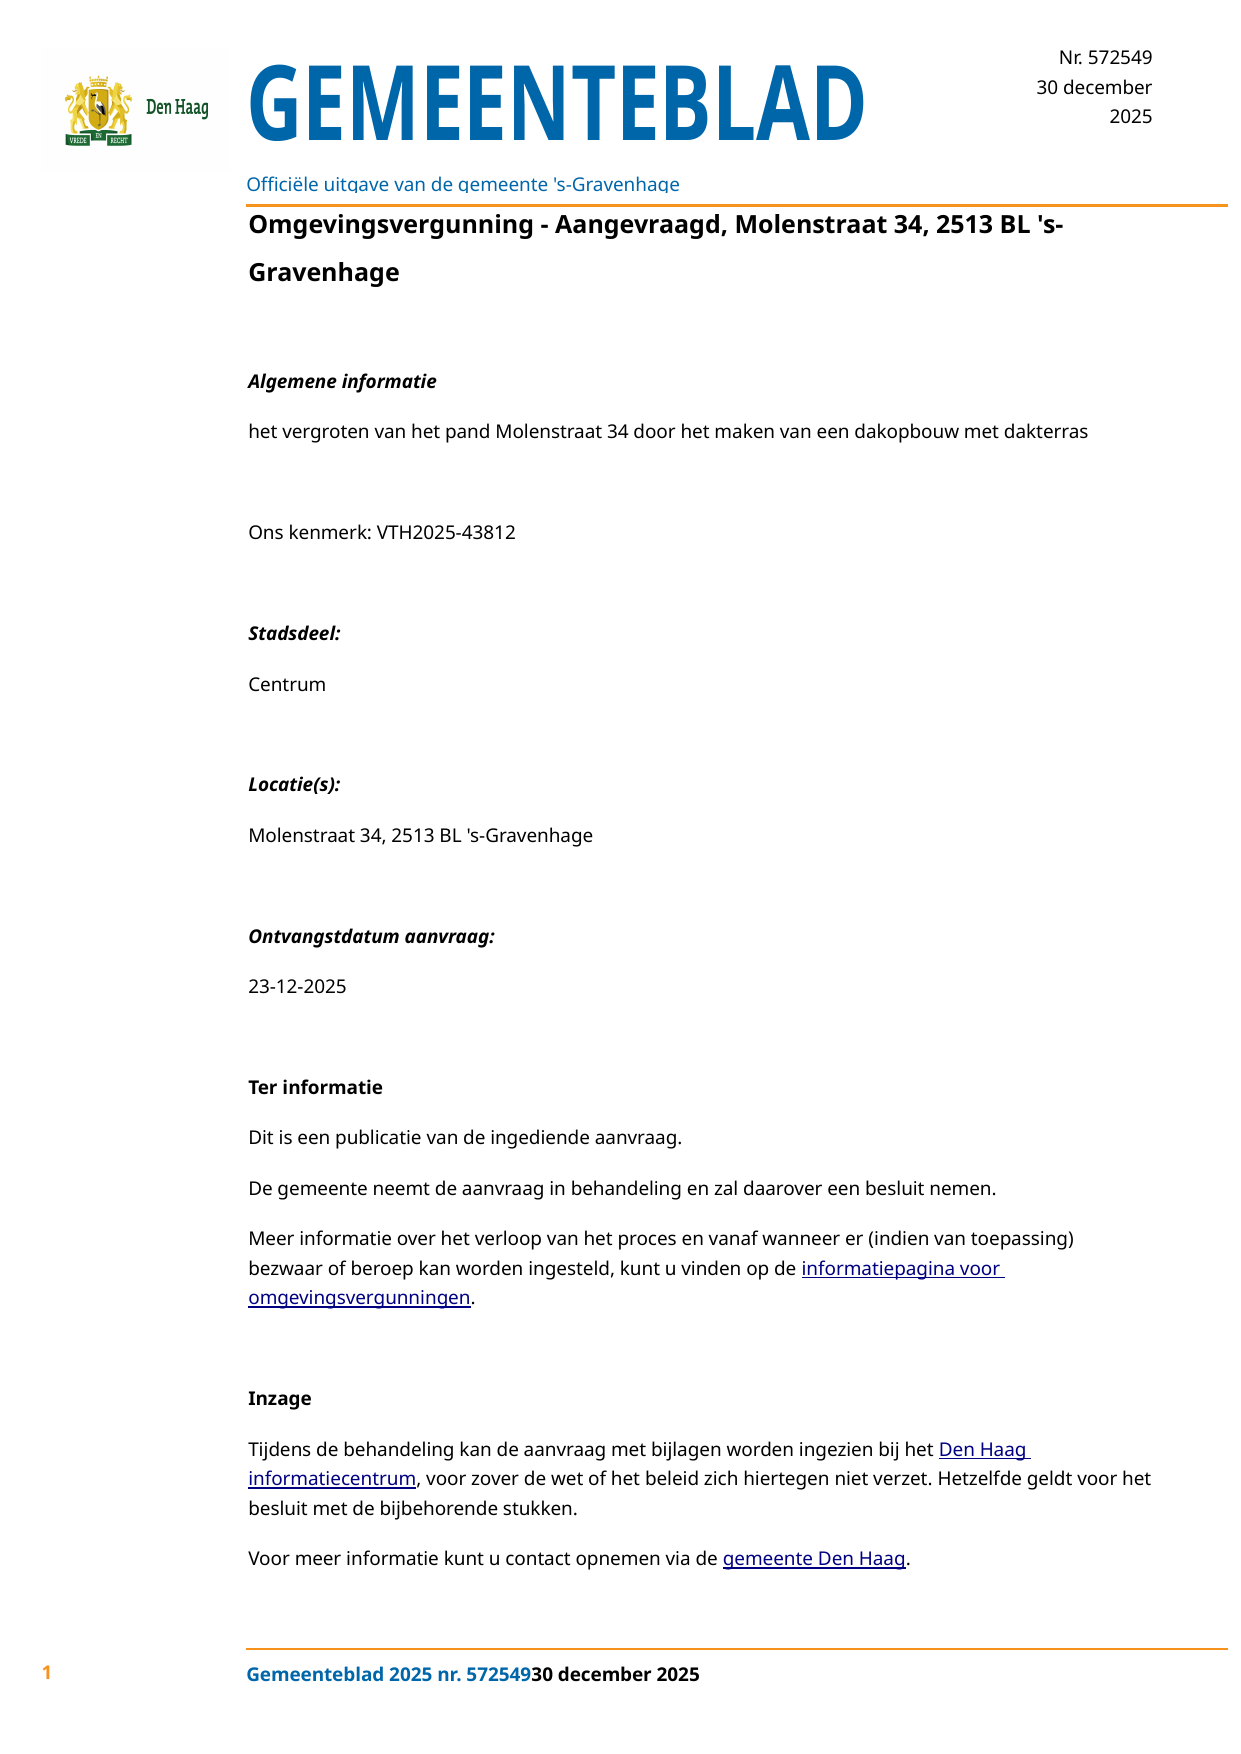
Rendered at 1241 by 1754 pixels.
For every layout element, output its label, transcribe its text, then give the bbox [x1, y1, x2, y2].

text Centrum [248, 671, 1152, 697]
text Meer informatie over het verloop van het proces en vanaf wanneer er (indien van toepassing) bezwaar of beroep kan worden ingesteld, kunt u vinden op de informatiepagina voor omgevingsvergunningen. [248, 1225, 1152, 1310]
text Tijdens de behandeling kan de aanvraag met bijlagen worden ingezien bij het Den Haag informatiecentrum, voor zover de wet of het beleid zich hiertegen niet verzet. Hetzelfde geldt voor het besluit met de bijbehorende stukken. [248, 1436, 1152, 1521]
text Algemene informatie [248, 368, 1152, 394]
text Dit is een publicatie van de ingediende aanvraag. [248, 1124, 1152, 1150]
text Ons kenmerk: VTH2025-43812 [248, 519, 1152, 545]
text Omgevingsvergunning - Aangevraagd, Molenstraat 34, 2513 BL 's-Gravenhage [248, 207, 1152, 288]
text Ontvangstdatum aanvraag: [248, 923, 1152, 949]
text Ter informatie [248, 1074, 1152, 1100]
text Locatie(s): [248, 772, 1152, 797]
text Molenstraat 34, 2513 BL 's-Gravenhage [248, 822, 1152, 848]
text De gemeente neemt de aanvraag in behandeling en zal daarover een besluit nemen. [248, 1175, 1152, 1201]
text Voor meer informatie kunt u contact opnemen via de gemeente Den Haag. [248, 1545, 1152, 1571]
text het vergroten van het pand Molenstraat 34 door het maken van een dakopbouw met dakterras [248, 419, 1152, 444]
text 23-12-2025 [248, 973, 1152, 999]
text Stadsdeel: [248, 620, 1152, 646]
picture [41, 47, 231, 172]
text Inzage [248, 1385, 1152, 1411]
